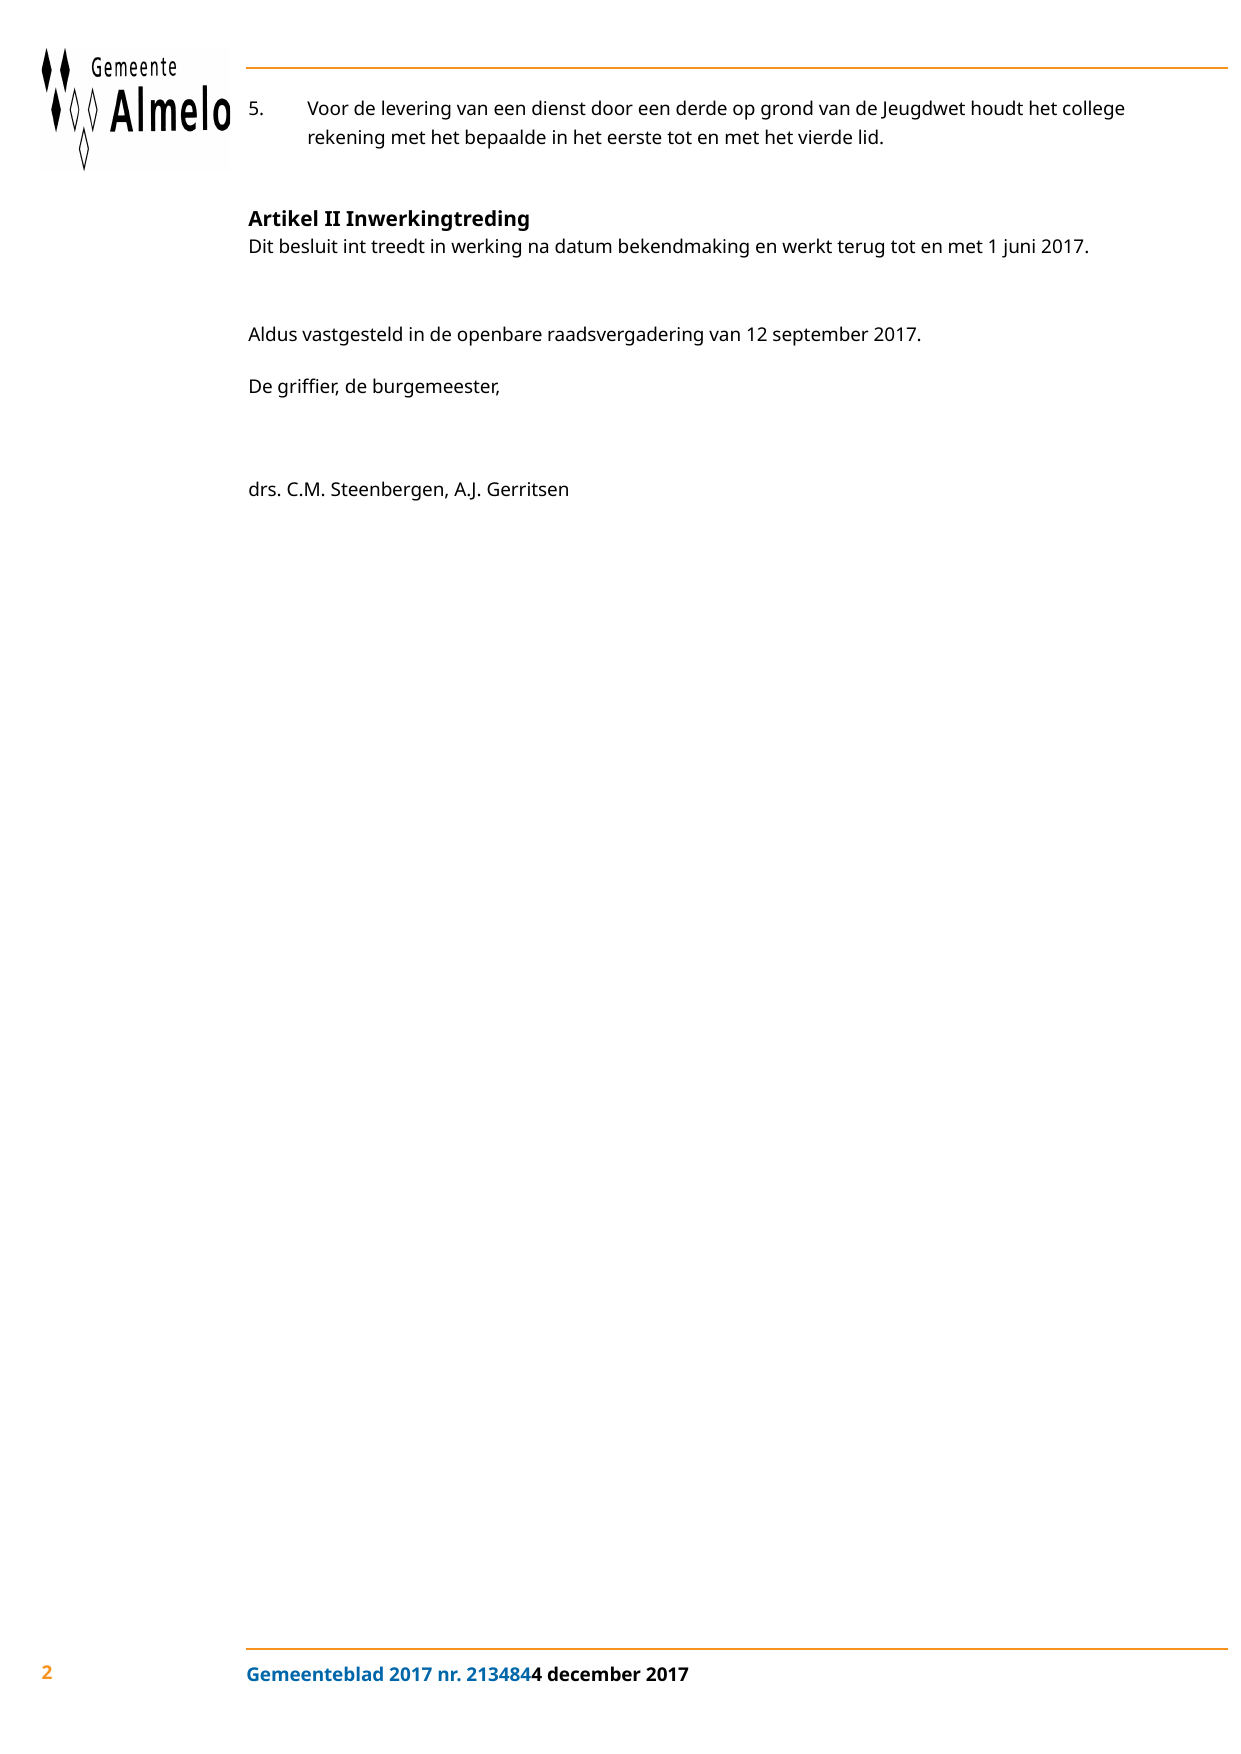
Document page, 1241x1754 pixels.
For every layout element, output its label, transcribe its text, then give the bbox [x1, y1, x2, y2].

picture [41, 47, 231, 172]
text drs. C.M. Steenbergen, A.J. Gerritsen [248, 476, 1152, 502]
text Artikel II Inwerkingtreding [248, 204, 1152, 233]
list Voor de levering van een dienst door een derde op grond van de Jeugdwet houdt het college rekening met het bepaalde in het eerste tot en met het vierde lid. [248, 95, 1152, 150]
text Dit besluit int treedt in werking na datum bekendmaking en werkt terug tot en met 1 juni 2017. [248, 233, 1152, 258]
text Aldus vastgesteld in de openbare raadsvergadering van 12 september 2017. [248, 322, 1152, 347]
text De griffier, de burgemeester, [248, 373, 1152, 399]
